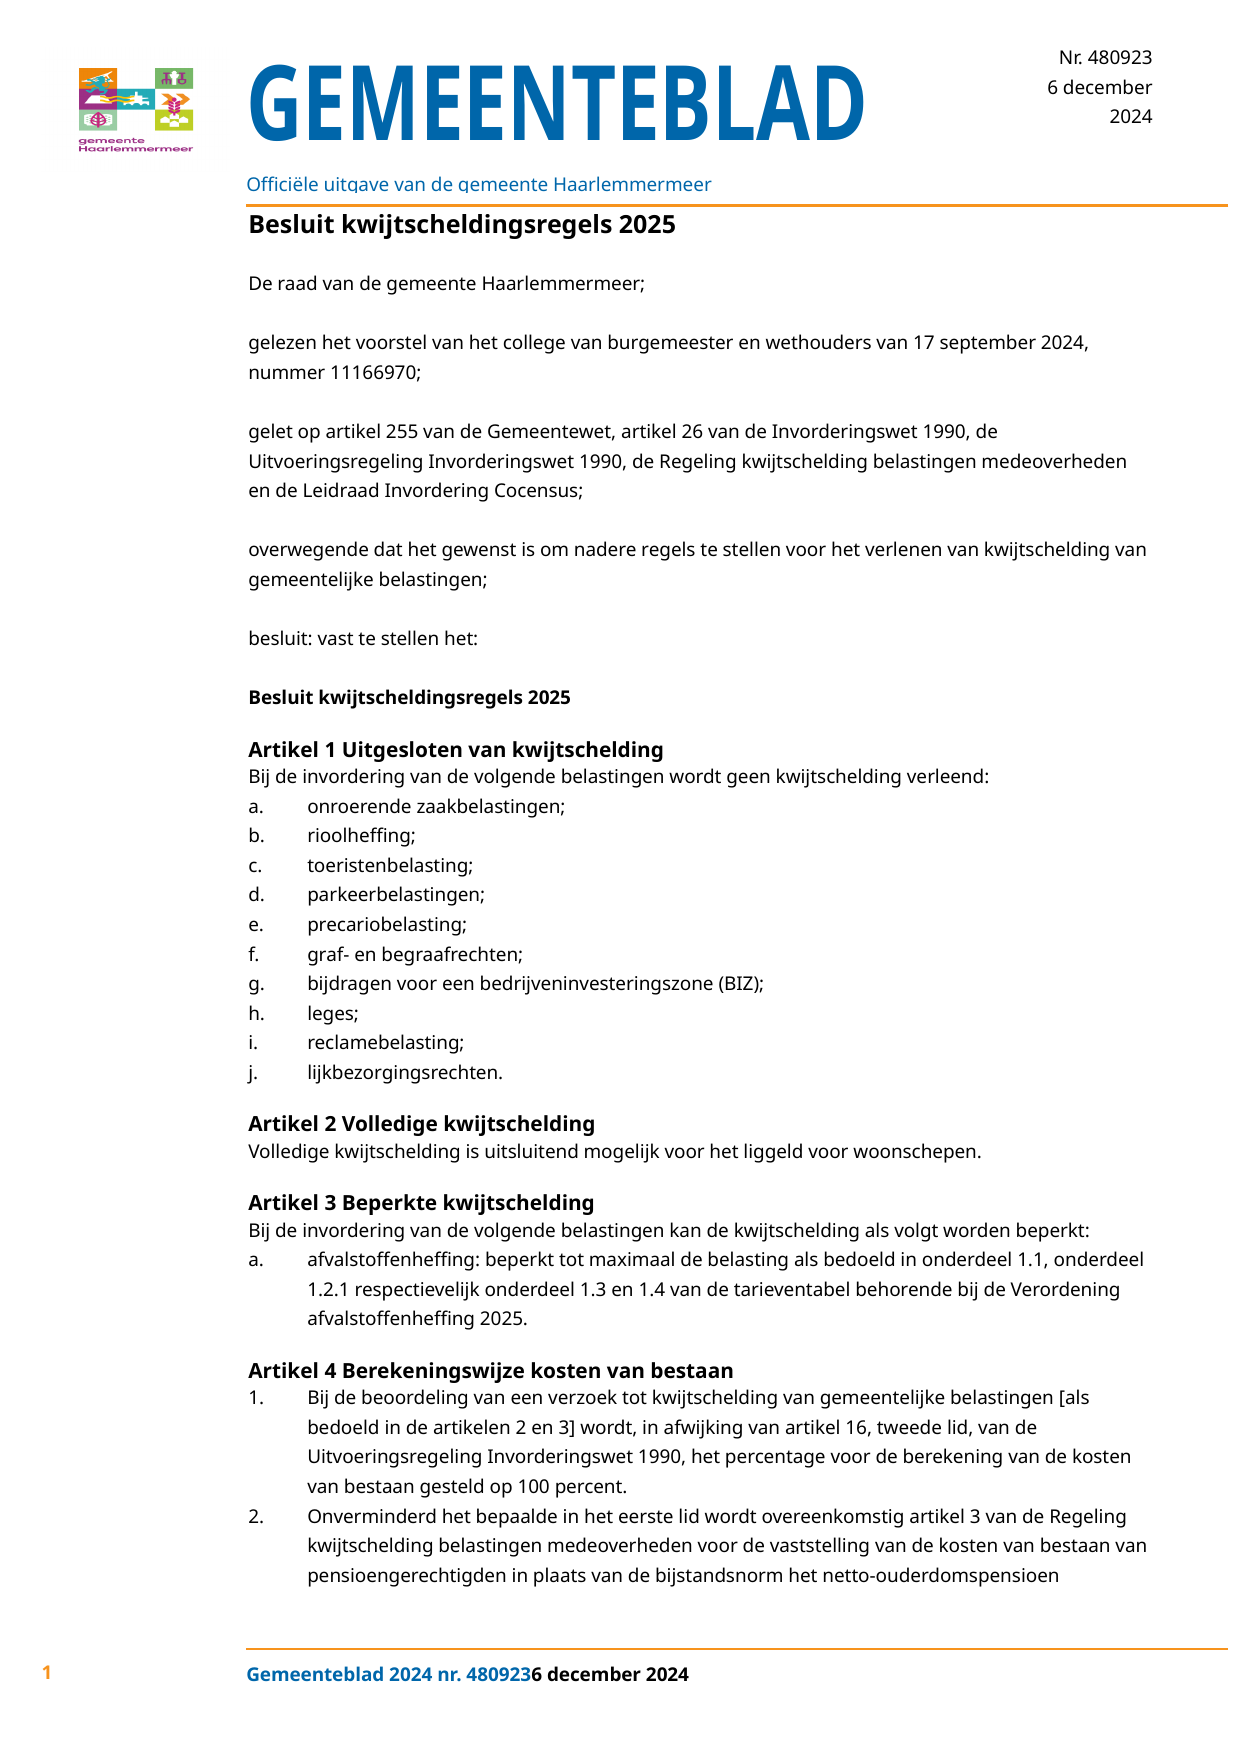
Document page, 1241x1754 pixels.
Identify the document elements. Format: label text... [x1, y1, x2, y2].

text Bij de invordering van de volgende belastingen wordt geen kwijtschelding verleend: [248, 763, 1152, 789]
text Artikel 3 Beperkte kwijtschelding [248, 1188, 1152, 1217]
list precariobelasting; [248, 911, 1152, 937]
text Besluit kwijtscheldingsregels 2025 [248, 207, 1152, 241]
list reclamebelasting; [248, 1029, 1152, 1055]
list afvalstoffenheffing: beperkt tot maximaal de belasting als bedoeld in onderdeel 1.1, onderdeel 1.2.1 respectievelijk onderdeel 1.3 en 1.4 van de tarieventabel behorende bij de Verordening afvalstoffenheffing 2025. [248, 1246, 1152, 1331]
text Volledige kwijtschelding is uitsluitend mogelijk voor het liggeld voor woonschepen. [248, 1138, 1152, 1164]
list Bij de beoordeling van een verzoek tot kwijtschelding van gemeentelijke belastingen [als bedoeld in de artikelen 2 en 3] wordt, in afwijking van artikel 16, tweede lid, van de Uitvoeringsregeling Invorderingswet 1990, het percentage voor de berekening van de kosten van bestaan gesteld op 100 percent. [248, 1384, 1152, 1499]
list onroerende zaakbelastingen; [248, 793, 1152, 819]
list toeristenbelasting; [248, 852, 1152, 878]
text gelezen het voorstel van het college van burgemeester en wethouders van 17 september 2024, nummer 11166970; [248, 329, 1152, 385]
list graf- en begraafrechten; [248, 941, 1152, 967]
picture [41, 47, 231, 172]
text Bij de invordering van de volgende belastingen kan de kwijtschelding als volgt worden beperkt: [248, 1217, 1152, 1243]
list rioolheffing; [248, 822, 1152, 848]
text De raad van de gemeente Haarlemmermeer; [248, 270, 1152, 296]
text Artikel 4 Berekeningswijze kosten van bestaan [248, 1356, 1152, 1384]
list Onverminderd het bepaalde in het eerste lid wordt overeenkomstig artikel 3 van de Regeling kwijtschelding belastingen medeoverheden voor de vaststelling van de kosten van bestaan van pensioengerechtigden in plaats van de bijstandsnorm het netto-ouderdomspensioen [248, 1503, 1152, 1588]
list bijdragen voor een bedrijveninvesteringszone (BIZ); [248, 970, 1152, 996]
text overwegende dat het gewenst is om nadere regels te stellen voor het verlenen van kwijtschelding van gemeentelijke belastingen; [248, 537, 1152, 592]
list leges; [248, 1000, 1152, 1026]
list lijkbezorgingsrechten. [248, 1059, 1152, 1085]
text Artikel 1 Uitgesloten van kwijtschelding [248, 735, 1152, 763]
text besluit: vast te stellen het: [248, 625, 1152, 651]
text Besluit kwijtscheldingsregels 2025 [248, 684, 1152, 710]
list parkeerbelastingen; [248, 882, 1152, 907]
text gelet op artikel 255 van de Gemeentewet, artikel 26 van de Invorderingswet 1990, de Uitvoeringsregeling Invorderingswet 1990, de Regeling kwijtschelding belastingen medeoverheden en de Leidraad Invordering Cocensus; [248, 418, 1152, 503]
text Artikel 2 Volledige kwijtschelding [248, 1109, 1152, 1138]
